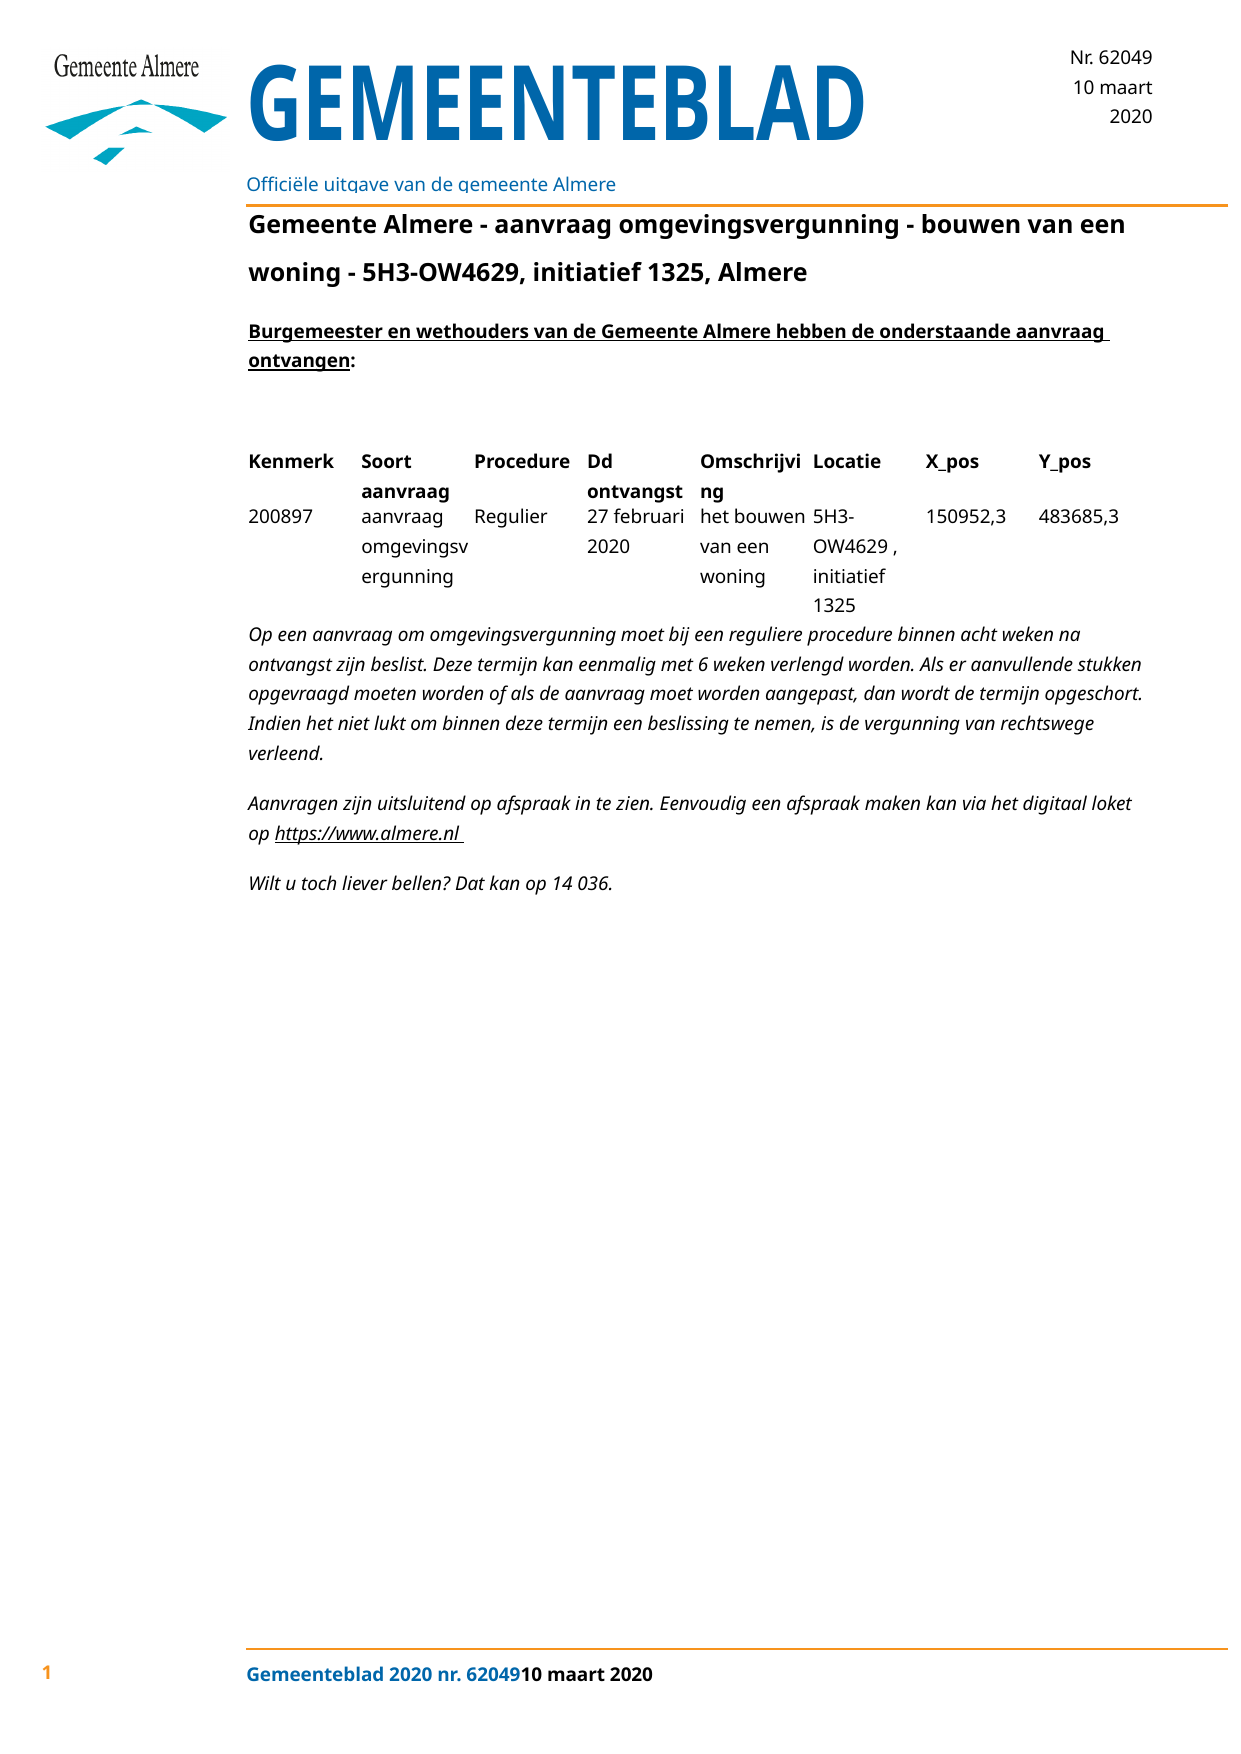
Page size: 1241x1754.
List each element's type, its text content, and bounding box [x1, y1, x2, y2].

table_cell aanvraag omgevingsvergunning [361, 504, 474, 618]
text Wilt u toch liever bellen? Dat kan op 14 036. [248, 870, 1152, 896]
text Aanvragen zijn uitsluitend op afspraak in te zien. Eenvoudig een afspraak maken kan via het digitaal loket op https://www.almere.nl [248, 790, 1152, 846]
text Op een aanvraag om omgevingsvergunning moet bij een reguliere procedure binnen acht weken na ontvangst zijn beslist. Deze termijn kan eenmalig met 6 weken verlengd worden. Als er aanvullende stukken opgevraagd moeten worden of als de aanvraag moet worden aangepast, dan wordt de termijn opgeschort. Indien het niet lukt om binnen deze termijn een beslissing te nemen, is de vergunning van rechtswege verleend. [248, 621, 1152, 766]
table_cell 5H3-OW4629 , initiatief 1325 [813, 504, 926, 618]
picture [41, 47, 231, 172]
text Gemeente Almere - aanvraag omgevingsvergunning - bouwen van een woning - 5H3-OW4629, initiatief 1325, Almere [248, 207, 1152, 288]
table_header Dd ontvangst [587, 449, 700, 504]
table_cell 200897 [248, 504, 361, 618]
text Burgemeester en wethouders van de Gemeente Almere hebben de onderstaande aanvraag ontvangen: [248, 318, 1152, 373]
table_header Kenmerk [248, 449, 361, 504]
table_header Locatie [813, 449, 926, 504]
table_header Soort aanvraag [361, 449, 474, 504]
table_cell het bouwen van een woning [700, 504, 813, 618]
table_header Y_pos [1039, 449, 1152, 504]
table_cell 27 februari 2020 [587, 504, 700, 618]
table_header Omschrijving [700, 449, 813, 504]
table_header X_pos [926, 449, 1038, 504]
table_cell 150952,3 [926, 504, 1038, 618]
table_cell Regulier [474, 504, 587, 618]
table_cell 483685,3 [1039, 504, 1152, 618]
table_header Procedure [474, 449, 587, 504]
